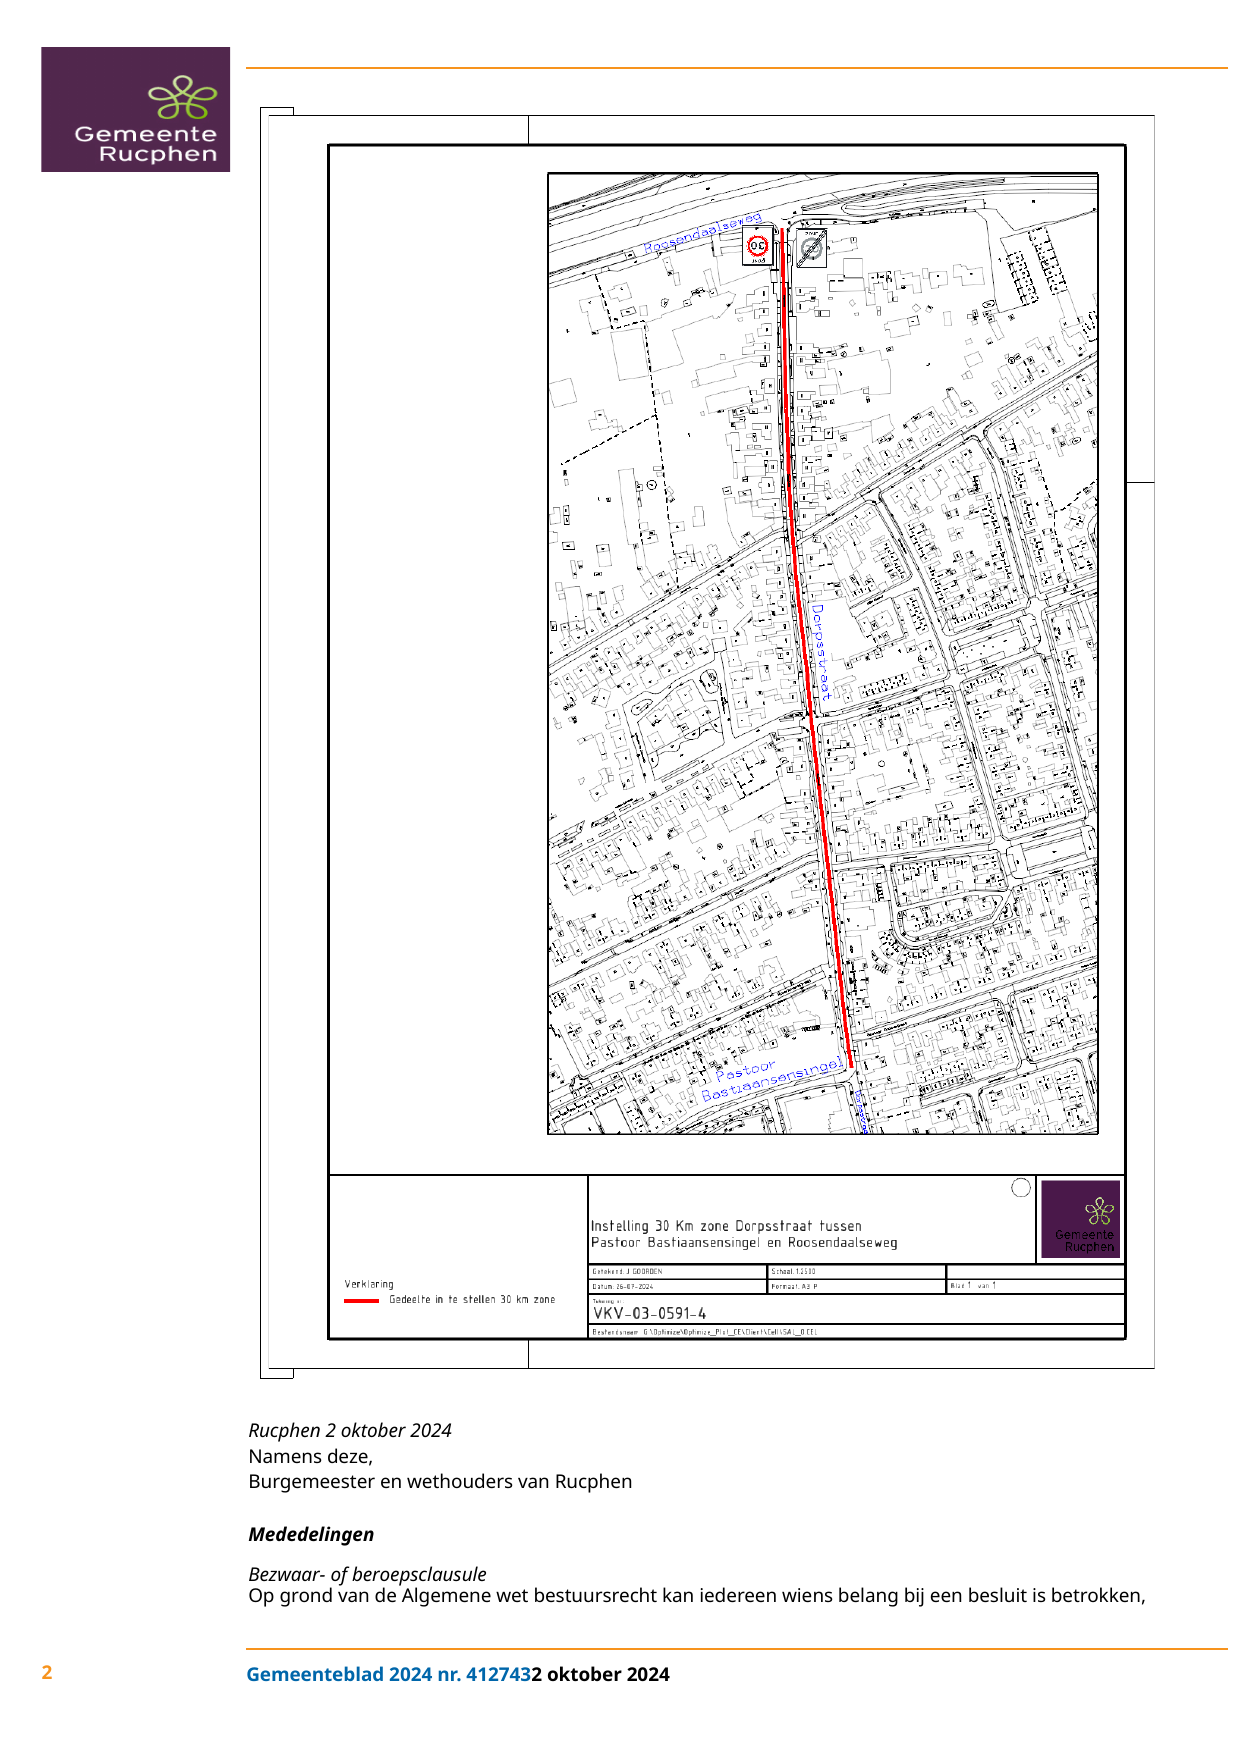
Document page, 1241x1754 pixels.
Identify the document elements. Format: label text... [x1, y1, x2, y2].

text Op grond van de Algemene wet bestuursrecht kan iedereen wiens belang bij een besluit is betrokken, [248, 1587, 1152, 1606]
text Namens deze, [248, 1443, 1152, 1469]
text Rucphen 2 oktober 2024 [248, 1417, 1152, 1443]
text Bezwaar- of beroepsclausule [248, 1561, 1152, 1587]
picture [41, 47, 231, 172]
text Burgemeester en wethouders van Rucphen [248, 1469, 1152, 1494]
picture [268, 115, 1155, 1369]
text Mededelingen [248, 1522, 1152, 1547]
